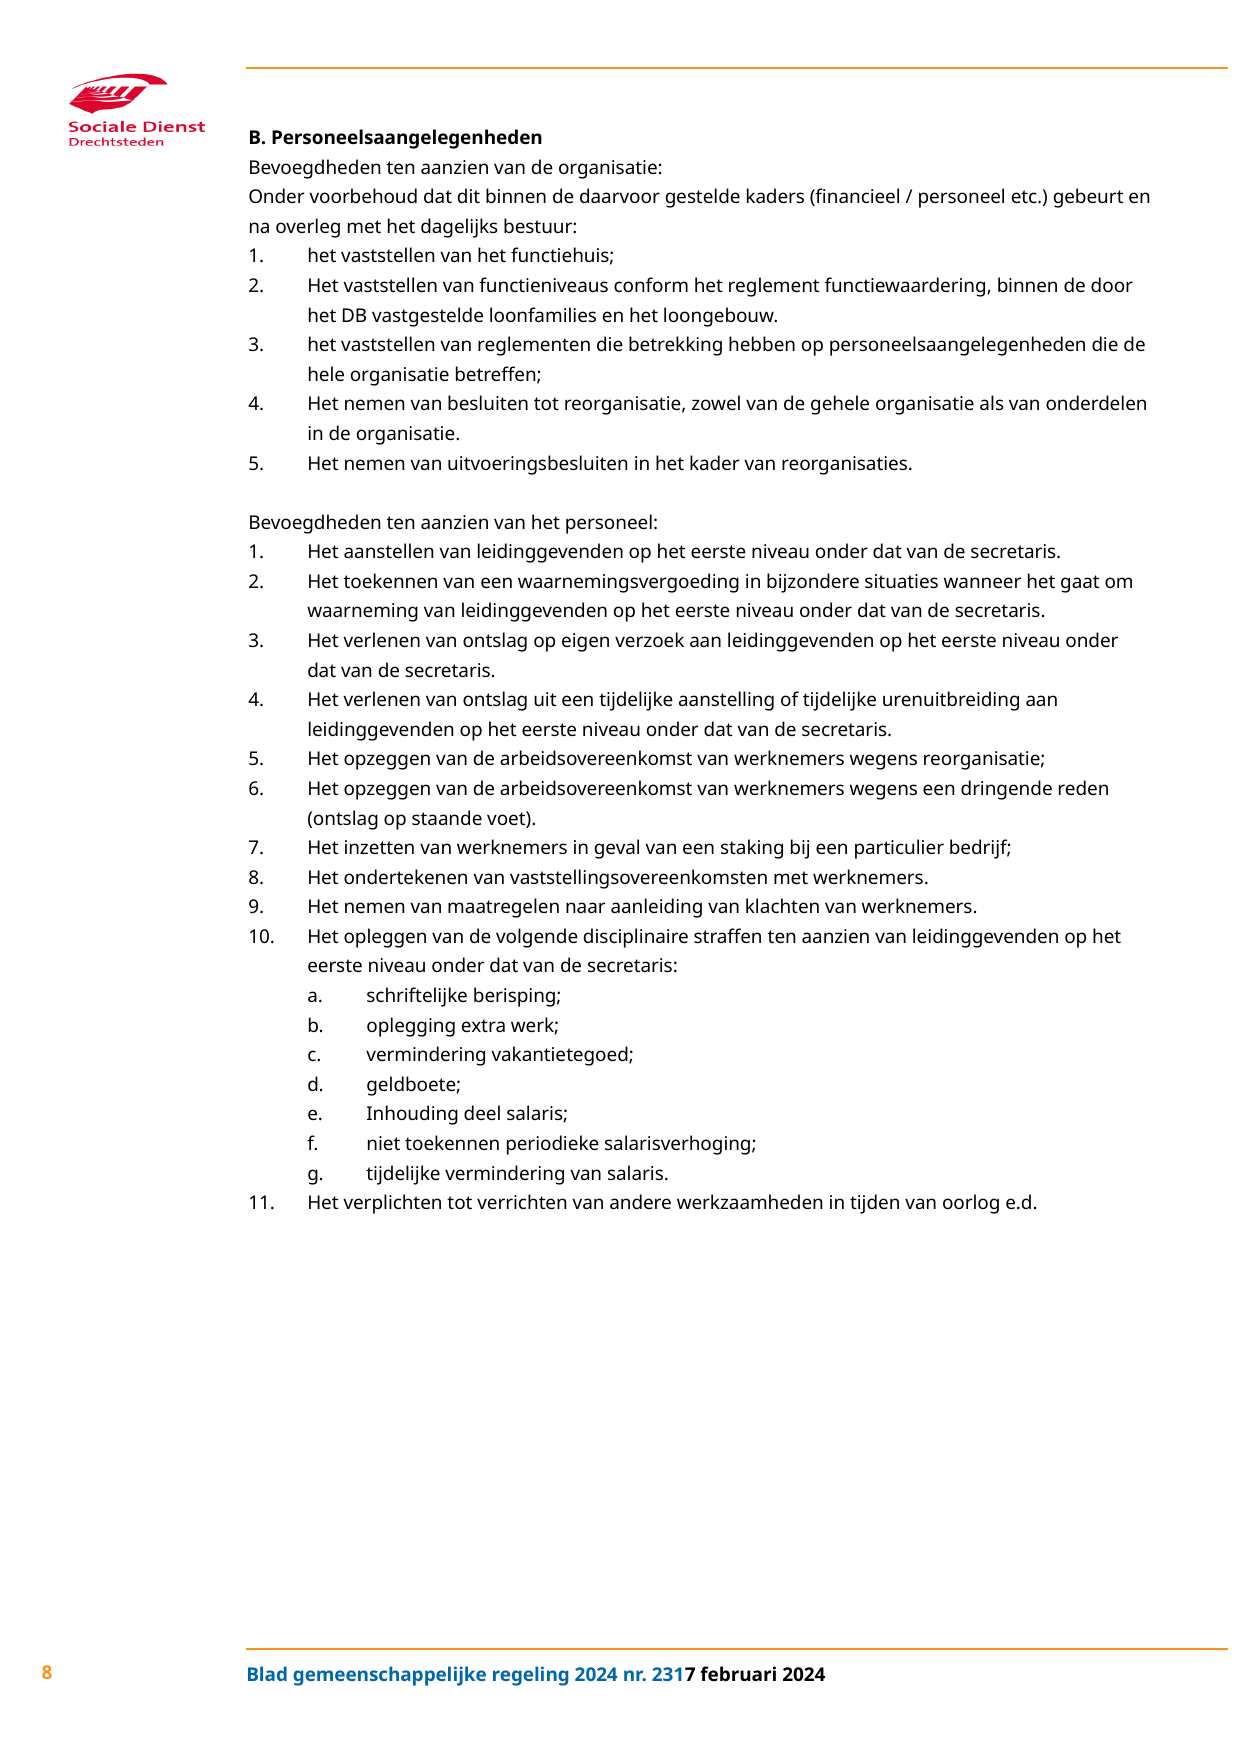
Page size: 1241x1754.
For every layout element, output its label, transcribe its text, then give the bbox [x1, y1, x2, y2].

list Het inzetten van werknemers in geval van een staking bij een particulier bedrijf; [248, 834, 1152, 860]
text Bevoegdheden ten aanzien van het personeel: [248, 509, 1152, 535]
text Onder voorbehoud dat dit binnen de daarvoor gestelde kaders (financieel / personeel etc.) gebeurt en na overleg met het dagelijks bestuur: [248, 183, 1152, 239]
list het vaststellen van het functiehuis; [248, 243, 1152, 268]
list Het verlenen van ontslag uit een tijdelijke aanstelling of tijdelijke urenuitbreiding aan leidinggevenden op het eerste niveau onder dat van de secretaris. [248, 686, 1152, 742]
list Het opzeggen van de arbeidsovereenkomst van werknemers wegens een dringende reden (ontslag op staande voet). [248, 775, 1152, 831]
list vermindering vakantietegoed; [307, 1041, 1152, 1067]
list niet toekennen periodieke salarisverhoging; [307, 1130, 1152, 1156]
list Het opzeggen van de arbeidsovereenkomst van werknemers wegens reorganisatie; [248, 746, 1152, 771]
list schriftelijke berisping; [307, 982, 1152, 1008]
list Het vaststellen van functieniveaus conform het reglement functiewaardering, binnen de door het DB vastgestelde loonfamilies en het loongebouw. [248, 272, 1152, 328]
list Het nemen van uitvoeringsbesluiten in het kader van reorganisaties. [248, 450, 1152, 476]
list Het toekennen van een waarnemingsvergoeding in bijzondere situaties wanneer het gaat om waarneming van leidinggevenden op het eerste niveau onder dat van de secretaris. [248, 568, 1152, 623]
list het vaststellen van reglementen die betrekking hebben op personeelsaangelegenheden die de hele organisatie betreffen; [248, 331, 1152, 387]
list Het nemen van besluiten tot reorganisatie, zowel van de gehele organisatie als van onderdelen in de organisatie. [248, 391, 1152, 446]
text Bevoegdheden ten aanzien van de organisatie: [248, 154, 1152, 180]
list Het verlenen van ontslag op eigen verzoek aan leidinggevenden op het eerste niveau onder dat van de secretaris. [248, 627, 1152, 683]
list Inhouding deel salaris; [307, 1101, 1152, 1126]
list Het aanstellen van leidinggevenden op het eerste niveau onder dat van de secretaris. [248, 538, 1152, 564]
text B. Personeelsaangelegenheden [248, 124, 1152, 150]
list Het opleggen van de volgende disciplinaire straffen ten aanzien van leidinggevenden op het eerste niveau onder dat van de secretaris: [248, 923, 1152, 978]
list oplegging extra werk; [307, 1012, 1152, 1038]
list Het nemen van maatregelen naar aanleiding van klachten van werknemers. [248, 893, 1152, 919]
list Het ondertekenen van vaststellingsovereenkomsten met werknemers. [248, 864, 1152, 890]
list tijdelijke vermindering van salaris. [307, 1160, 1152, 1186]
list Het verplichten tot verrichten van andere werkzaamheden in tijden van oorlog e.d. [248, 1189, 1152, 1215]
list geldboete; [307, 1071, 1152, 1097]
picture [41, 47, 231, 172]
